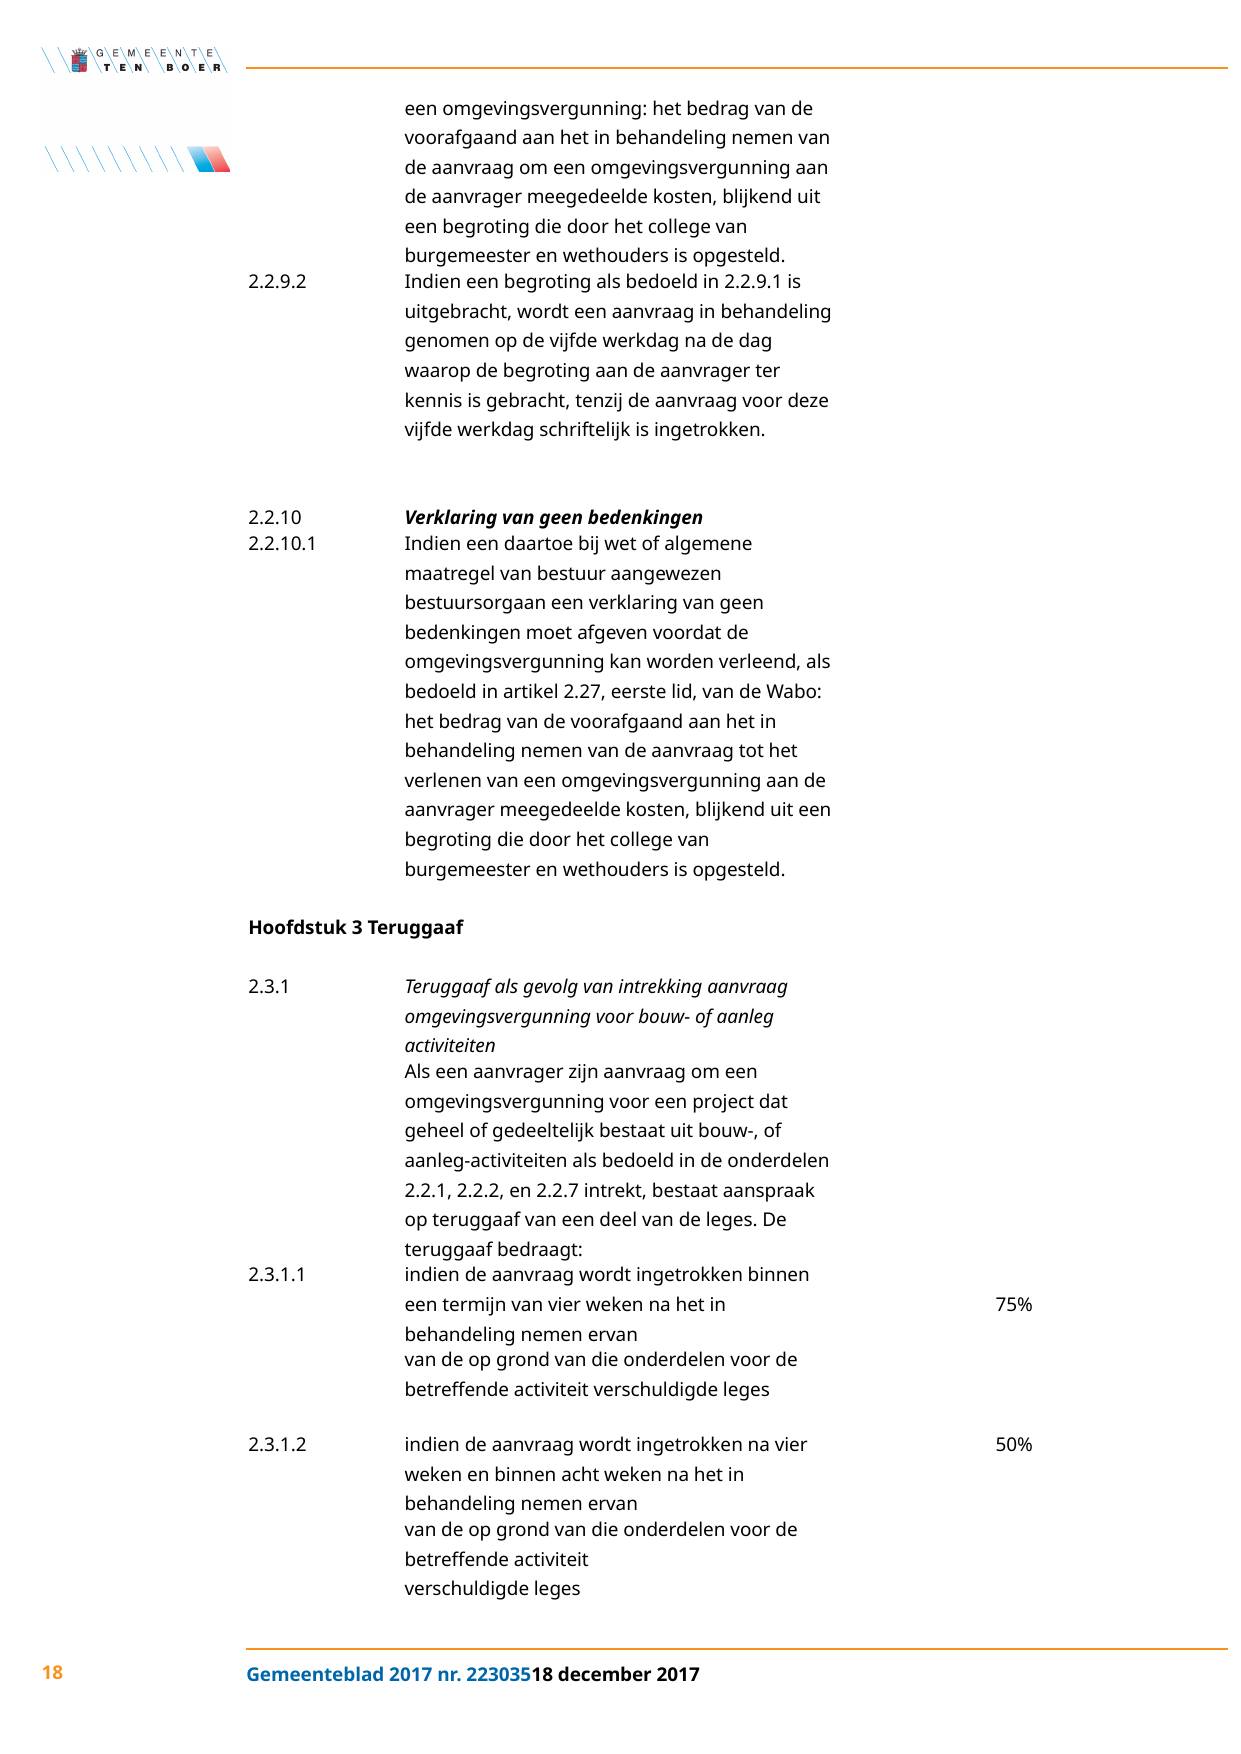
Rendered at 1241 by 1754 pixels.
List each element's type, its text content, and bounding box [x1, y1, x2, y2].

table_cell een omgevingsvergunning: het bedrag van de voorafgaand aan het in behandeling nemen van de aanvraag om een omgevingsvergunning aan de aanvrager meegedeelde kosten, blijkend uit een begroting die door het college van burgemeester en wethouders is opgesteld. [404, 95, 839, 268]
table_cell 2.3.1.2 [248, 1402, 404, 1516]
table_cell [839, 269, 995, 442]
picture [41, 47, 231, 172]
table_cell indien de aanvraag wordt ingetrokken na vier weken en binnen acht weken na het in behandeling nemen ervan [404, 1402, 839, 1516]
text Hoofdstuk 3 Teruggaaf [248, 914, 1152, 940]
table_cell [248, 1516, 404, 1601]
table_cell [839, 95, 995, 268]
table_cell 50% [995, 1402, 1152, 1516]
table_cell [839, 1402, 995, 1516]
table_cell [248, 1347, 404, 1402]
table_cell van de op grond van die onderdelen voor de betreffende activiteit verschuldigde leges [404, 1347, 839, 1402]
table_header [995, 505, 1152, 530]
table_cell [995, 269, 1152, 442]
table_cell [995, 1347, 1152, 1402]
table_cell [248, 95, 404, 268]
table_cell [995, 1059, 1152, 1262]
table_cell [995, 95, 1152, 268]
table_header [839, 505, 995, 530]
table_cell 2.2.9.2 [248, 269, 404, 442]
table_header [995, 974, 1152, 1058]
table_header 2.2.10 [248, 505, 404, 530]
table_cell 75% [995, 1262, 1152, 1347]
table_cell [995, 1516, 1152, 1601]
table_header Verklaring van geen bedenkingen [404, 505, 839, 530]
table_cell Indien een begroting als bedoeld in 2.2.9.1 is uitgebracht, wordt een aanvraag in behandeling genomen op de vijfde werkdag na de dag waarop de begroting aan de aanvrager ter kennis is gebracht, tenzij de aanvraag voor deze vijfde werkdag schriftelijk is ingetrokken. [404, 269, 839, 442]
table_header Teruggaaf als gevolg van intrekking aanvraag omgevingsvergunning voor bouw- of aanleg activiteiten [404, 974, 839, 1058]
table_cell [995, 530, 1152, 881]
table_header 2.3.1 [248, 974, 404, 1058]
table_cell [839, 1059, 995, 1262]
table_cell [839, 530, 995, 881]
table_cell [839, 1262, 995, 1347]
table_header [839, 974, 995, 1058]
table_cell [248, 1059, 404, 1262]
table_cell 2.2.10.1 [248, 530, 404, 881]
table_cell Indien een daartoe bij wet of algemene maatregel van bestuur aangewezen bestuursorgaan een verklaring van geen bedenkingen moet afgeven voordat de omgevingsvergunning kan worden verleend, als bedoeld in artikel 2.27, eerste lid, van de Wabo: het bedrag van de voorafgaand aan het in behandeling nemen van de aanvraag tot het verlenen van een omgevingsvergunning aan de aanvrager meegedeelde kosten, blijkend uit een begroting die door het college van burgemeester en wethouders is opgesteld. [404, 530, 839, 881]
table_cell indien de aanvraag wordt ingetrokken binnen een termijn van vier weken na het in behandeling nemen ervan [404, 1262, 839, 1347]
table_cell 2.3.1.1 [248, 1262, 404, 1347]
table_cell [839, 1516, 995, 1601]
table_cell Als een aanvrager zijn aanvraag om een omgevingsvergunning voor een project dat geheel of gedeeltelijk bestaat uit bouw-, of aanleg-activiteiten als bedoeld in de onderdelen 2.2.1, 2.2.2, en 2.2.7 intrekt, bestaat aanspraak op teruggaaf van een deel van de leges. De teruggaaf bedraagt: [404, 1059, 839, 1262]
table_cell van de op grond van die onderdelen voor de betreffende activiteit verschuldigde leges [404, 1516, 839, 1601]
table_cell [839, 1347, 995, 1402]
